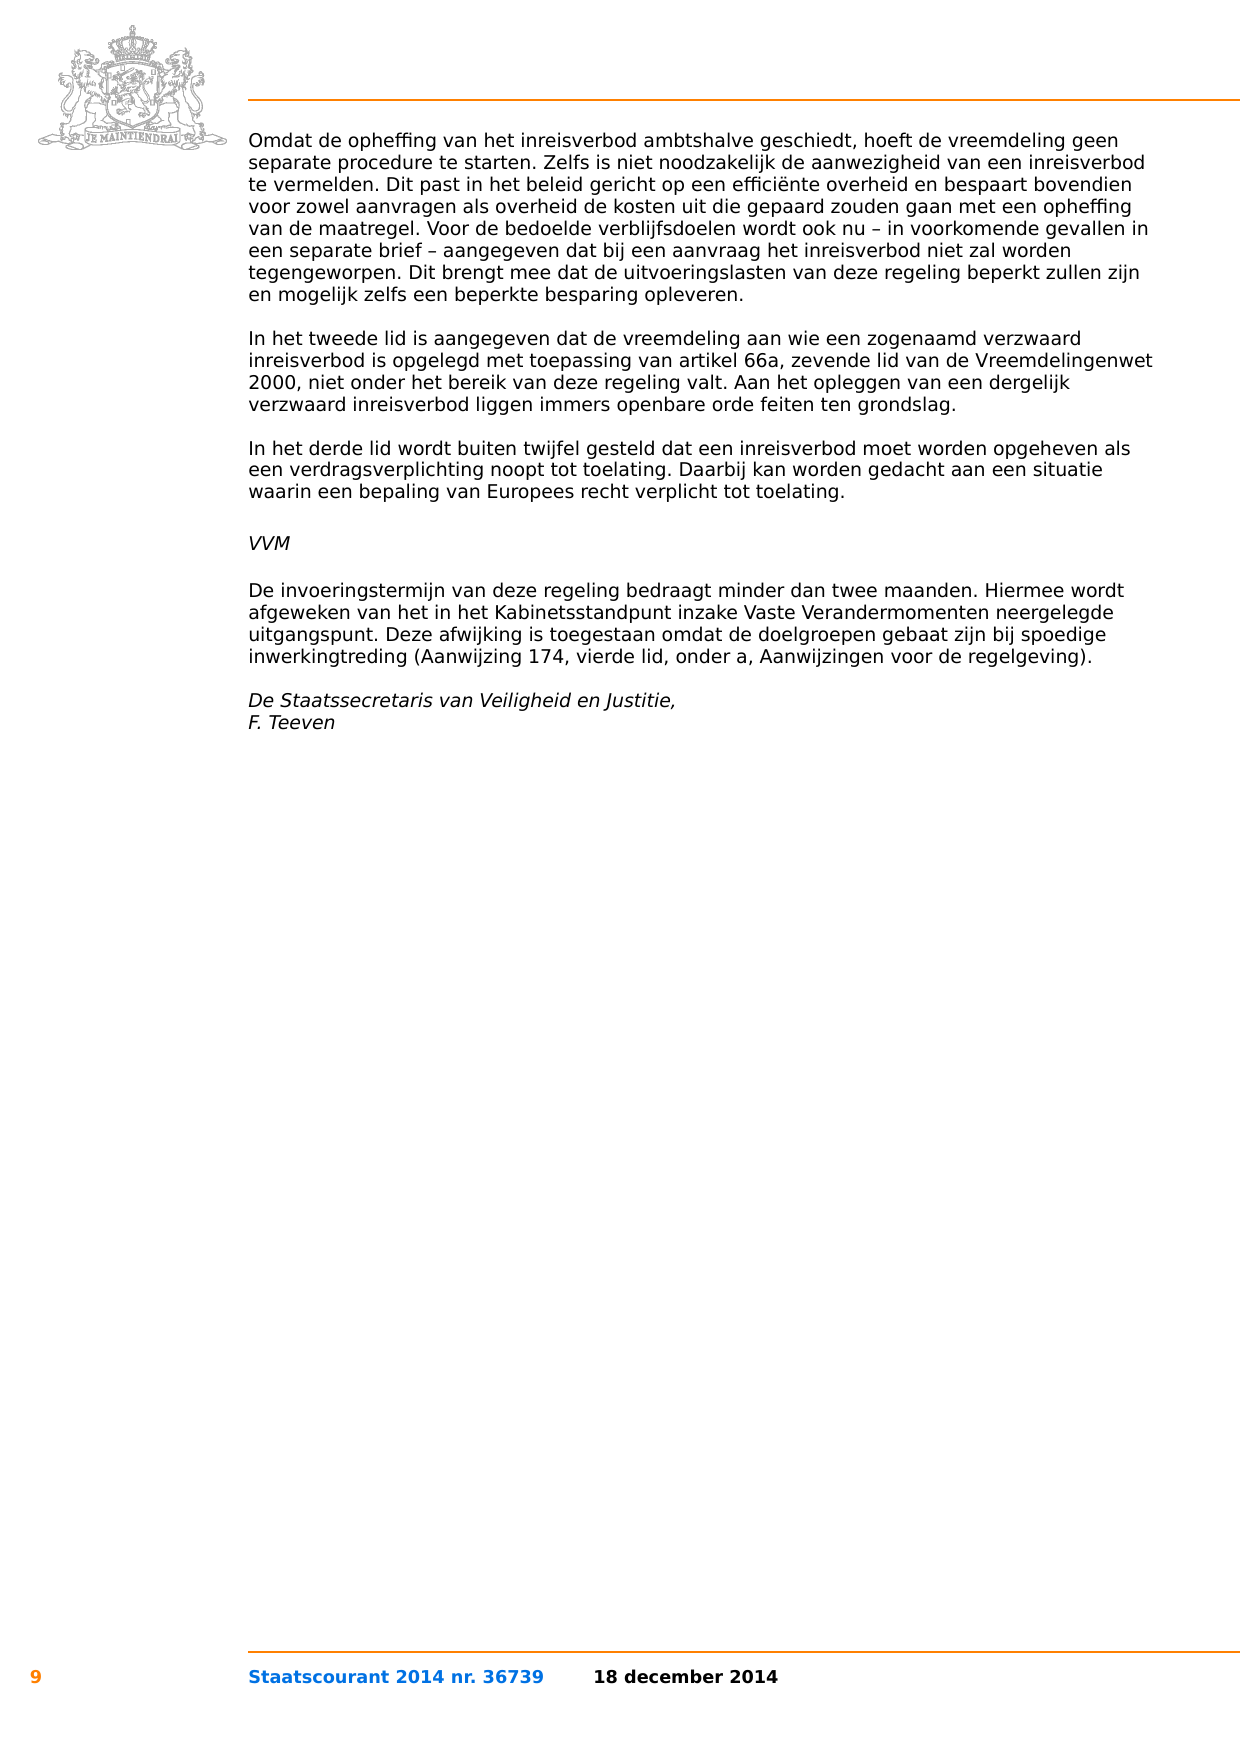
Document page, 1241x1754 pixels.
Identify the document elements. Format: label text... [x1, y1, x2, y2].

picture [38, 25, 227, 150]
subtitle VVM [248, 533, 1163, 555]
text In het tweede lid is aangegeven dat de vreemdeling aan wie een zogenaamd verzwaard inreisverbod is opgelegd met toepassing van artikel 66a, zevende lid van de Vreemdelingenwet 2000, niet onder het bereik van deze regeling valt. Aan het opleggen van een dergelijk verzwaard inreisverbod liggen immers openbare orde feiten ten grondslag. [248, 328, 1163, 416]
text De Staatssecretaris van Veiligheid en Justitie, F. Teeven [248, 690, 1163, 734]
text Omdat de opheffing van het inreisverbod ambtshalve geschiedt, hoeft de vreemdeling geen separate procedure te starten. Zelfs is niet noodzakelijk de aanwezigheid van een inreisverbod te vermelden. Dit past in het beleid gericht op een efficiënte overheid en bespaart bovendien voor zowel aanvragen als overheid de kosten uit die gepaard zouden gaan met een opheffing van de maatregel. Voor de bedoelde verblijfsdoelen wordt ook nu – in voorkomende gevallen in een separate brief – aangegeven dat bij een aanvraag het inreisverbod niet zal worden tegengeworpen. Dit brengt mee dat de uitvoeringslasten van deze regeling beperkt zullen zijn en mogelijk zelfs een beperkte besparing opleveren. [248, 130, 1163, 306]
text In het derde lid wordt buiten twijfel gesteld dat een inreisverbod moet worden opgeheven als een verdragsverplichting noopt tot toelating. Daarbij kan worden gedacht aan een situatie waarin een bepaling van Europees recht verplicht tot toelating. [248, 437, 1163, 503]
text De invoeringstermijn van deze regeling bedraagt minder dan twee maanden. Hiermee wordt afgeweken van het in het Kabinetsstandpunt inzake Vaste Verandermomenten neergelegde uitgangspunt. Deze afwijking is toegestaan omdat de doelgroepen gebaat zijn bij spoedige inwerkingtreding (Aanwijzing 174, vierde lid, onder a, Aanwijzingen voor de regelgeving). [248, 580, 1163, 668]
